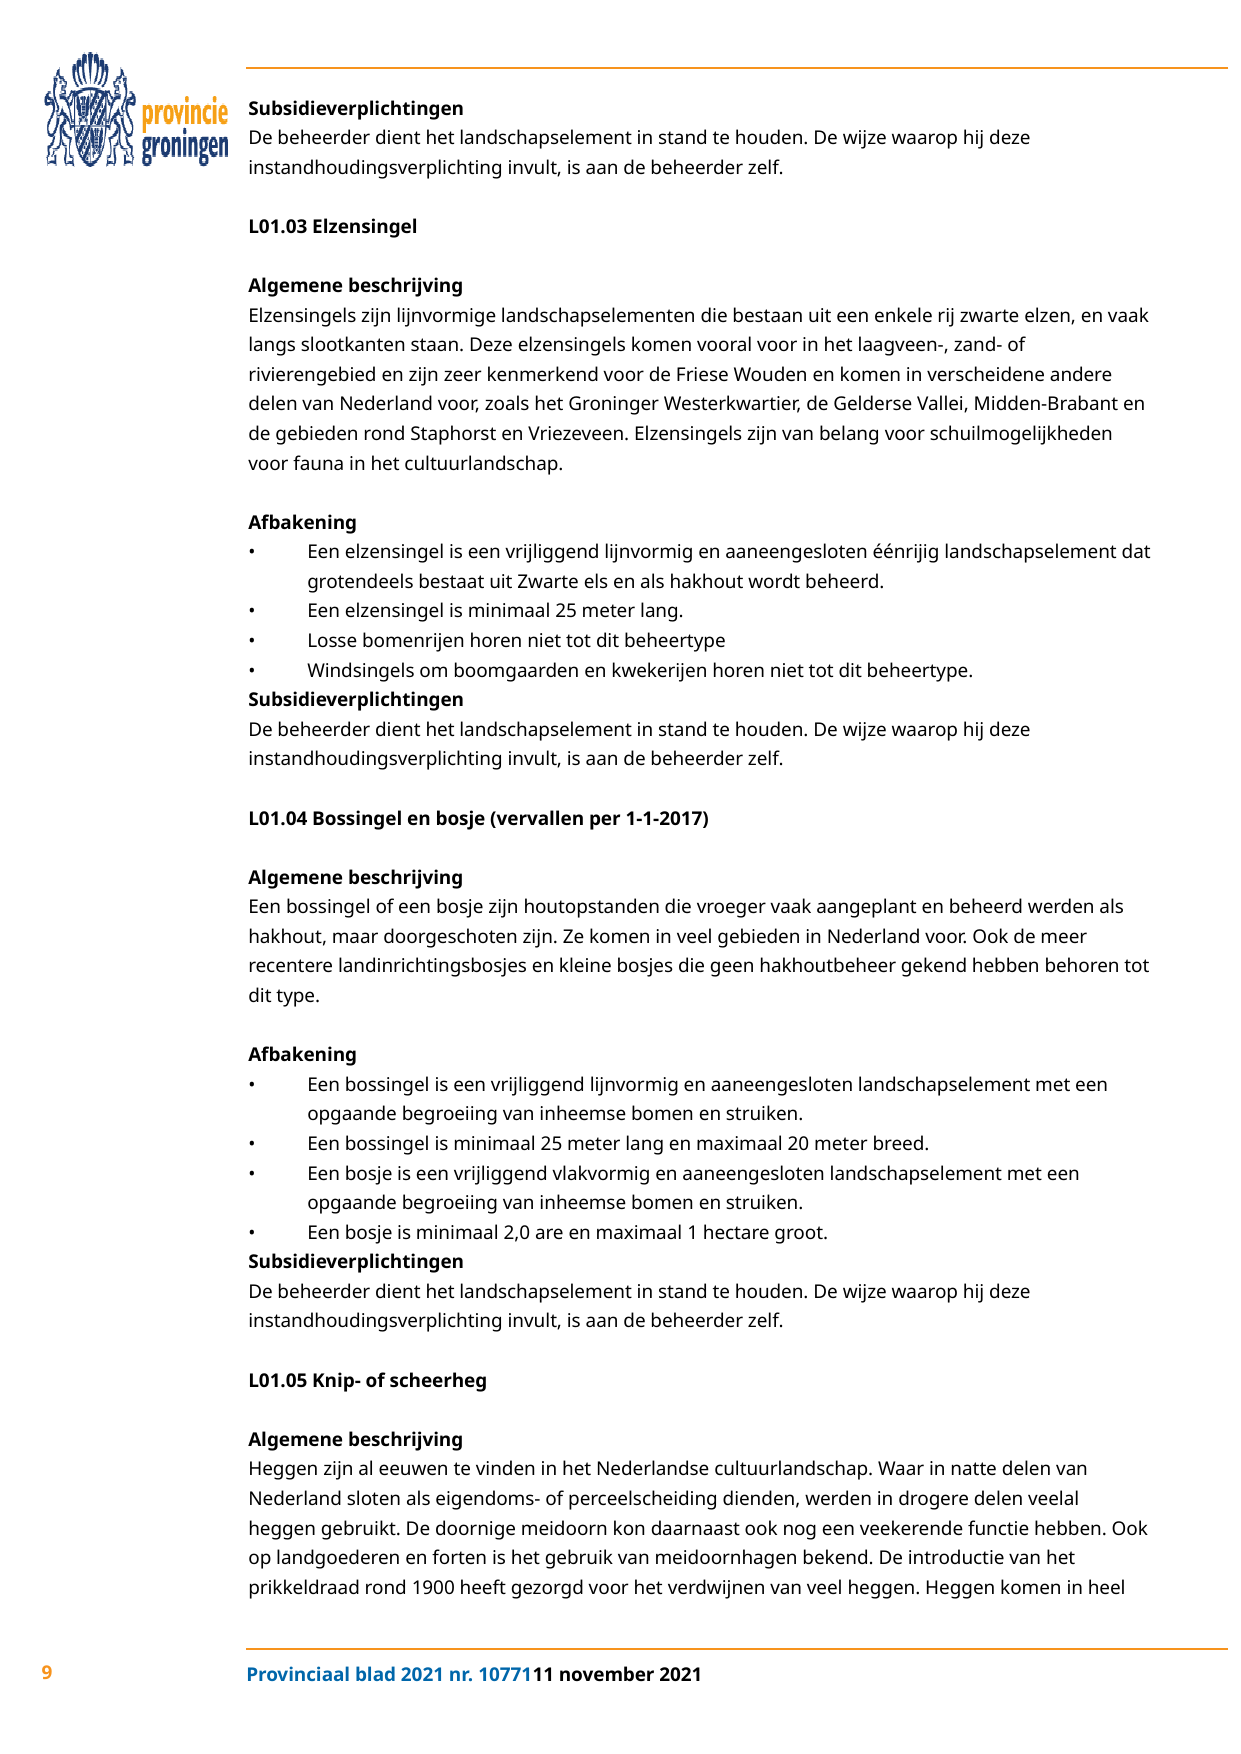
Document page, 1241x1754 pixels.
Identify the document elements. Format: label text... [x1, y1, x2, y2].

list Windsingels om boomgaarden en kwekerijen horen niet tot dit beheertype. [248, 657, 1152, 683]
text De beheerder dient het landschapselement in stand te houden. De wijze waarop hij deze instandhoudingsverplichting invult, is aan de beheerder zelf. [248, 1278, 1152, 1333]
list Losse bomenrijen horen niet tot dit beheertype [248, 627, 1152, 653]
list Een bosje is een vrijliggend vlakvormig en aaneengesloten landschapselement met een opgaande begroeiing van inheemse bomen en struiken. [248, 1160, 1152, 1215]
list Een bossingel is minimaal 25 meter lang en maximaal 20 meter breed. [248, 1130, 1152, 1156]
text Subsidieverplichtingen [248, 686, 1152, 712]
picture [41, 47, 231, 172]
text Een bossingel of een bosje zijn houtopstanden die vroeger vaak aangeplant en beheerd werden als hakhout, maar doorgeschoten zijn. Ze komen in veel gebieden in Nederland voor. Ook de meer recentere landinrichtingsbosjes en kleine bosjes die geen hakhoutbeheer gekend hebben behoren tot dit type. [248, 893, 1152, 1008]
text Subsidieverplichtingen [248, 1248, 1152, 1274]
text Afbakening [248, 1041, 1152, 1067]
text L01.05 Knip- of scheerheg [248, 1367, 1152, 1393]
list Een elzensingel is een vrijliggend lijnvormig en aaneengesloten éénrijig landschapselement dat grotendeels bestaat uit Zwarte els en als hakhout wordt beheerd. [248, 538, 1152, 594]
text De beheerder dient het landschapselement in stand te houden. De wijze waarop hij deze instandhoudingsverplichting invult, is aan de beheerder zelf. [248, 124, 1152, 180]
text L01.03 Elzensingel [248, 213, 1152, 239]
text Heggen zijn al eeuwen te vinden in het Nederlandse cultuurlandschap. Waar in natte delen van Nederland sloten als eigendoms- of perceelscheiding dienden, werden in drogere delen veelal heggen gebruikt. De doornige meidoorn kon daarnaast ook nog een veekerende functie hebben. Ook op landgoederen en forten is het gebruik van meidoornhagen bekend. De introductie van het prikkeldraad rond 1900 heeft gezorgd voor het verdwijnen van veel heggen. Heggen komen in heel [248, 1456, 1152, 1600]
text Elzensingels zijn lijnvormige landschapselementen die bestaan uit een enkele rij zwarte elzen, en vaak langs slootkanten staan. Deze elzensingels komen vooral voor in het laagveen-, zand- of rivierengebied en zijn zeer kenmerkend voor de Friese Wouden en komen in verscheidene andere delen van Nederland voor, zoals het Groninger Westerkwartier, de Gelderse Vallei, Midden-Brabant en de gebieden rond Staphorst en Vriezeveen. Elzensingels zijn van belang voor schuilmogelijkheden voor fauna in het cultuurlandschap. [248, 302, 1152, 476]
text De beheerder dient het landschapselement in stand te houden. De wijze waarop hij deze instandhoudingsverplichting invult, is aan de beheerder zelf. [248, 716, 1152, 771]
text Algemene beschrijving [248, 864, 1152, 890]
text L01.04 Bossingel en bosje (vervallen per 1-1-2017) [248, 805, 1152, 831]
text Algemene beschrijving [248, 1426, 1152, 1452]
list Een elzensingel is minimaal 25 meter lang. [248, 598, 1152, 623]
text Afbakening [248, 509, 1152, 535]
list Een bosje is minimaal 2,0 are en maximaal 1 hectare groot. [248, 1219, 1152, 1245]
text Subsidieverplichtingen [248, 95, 1152, 121]
text Algemene beschrijving [248, 272, 1152, 298]
list Een bossingel is een vrijliggend lijnvormig en aaneengesloten landschapselement met een opgaande begroeiing van inheemse bomen en struiken. [248, 1071, 1152, 1126]
